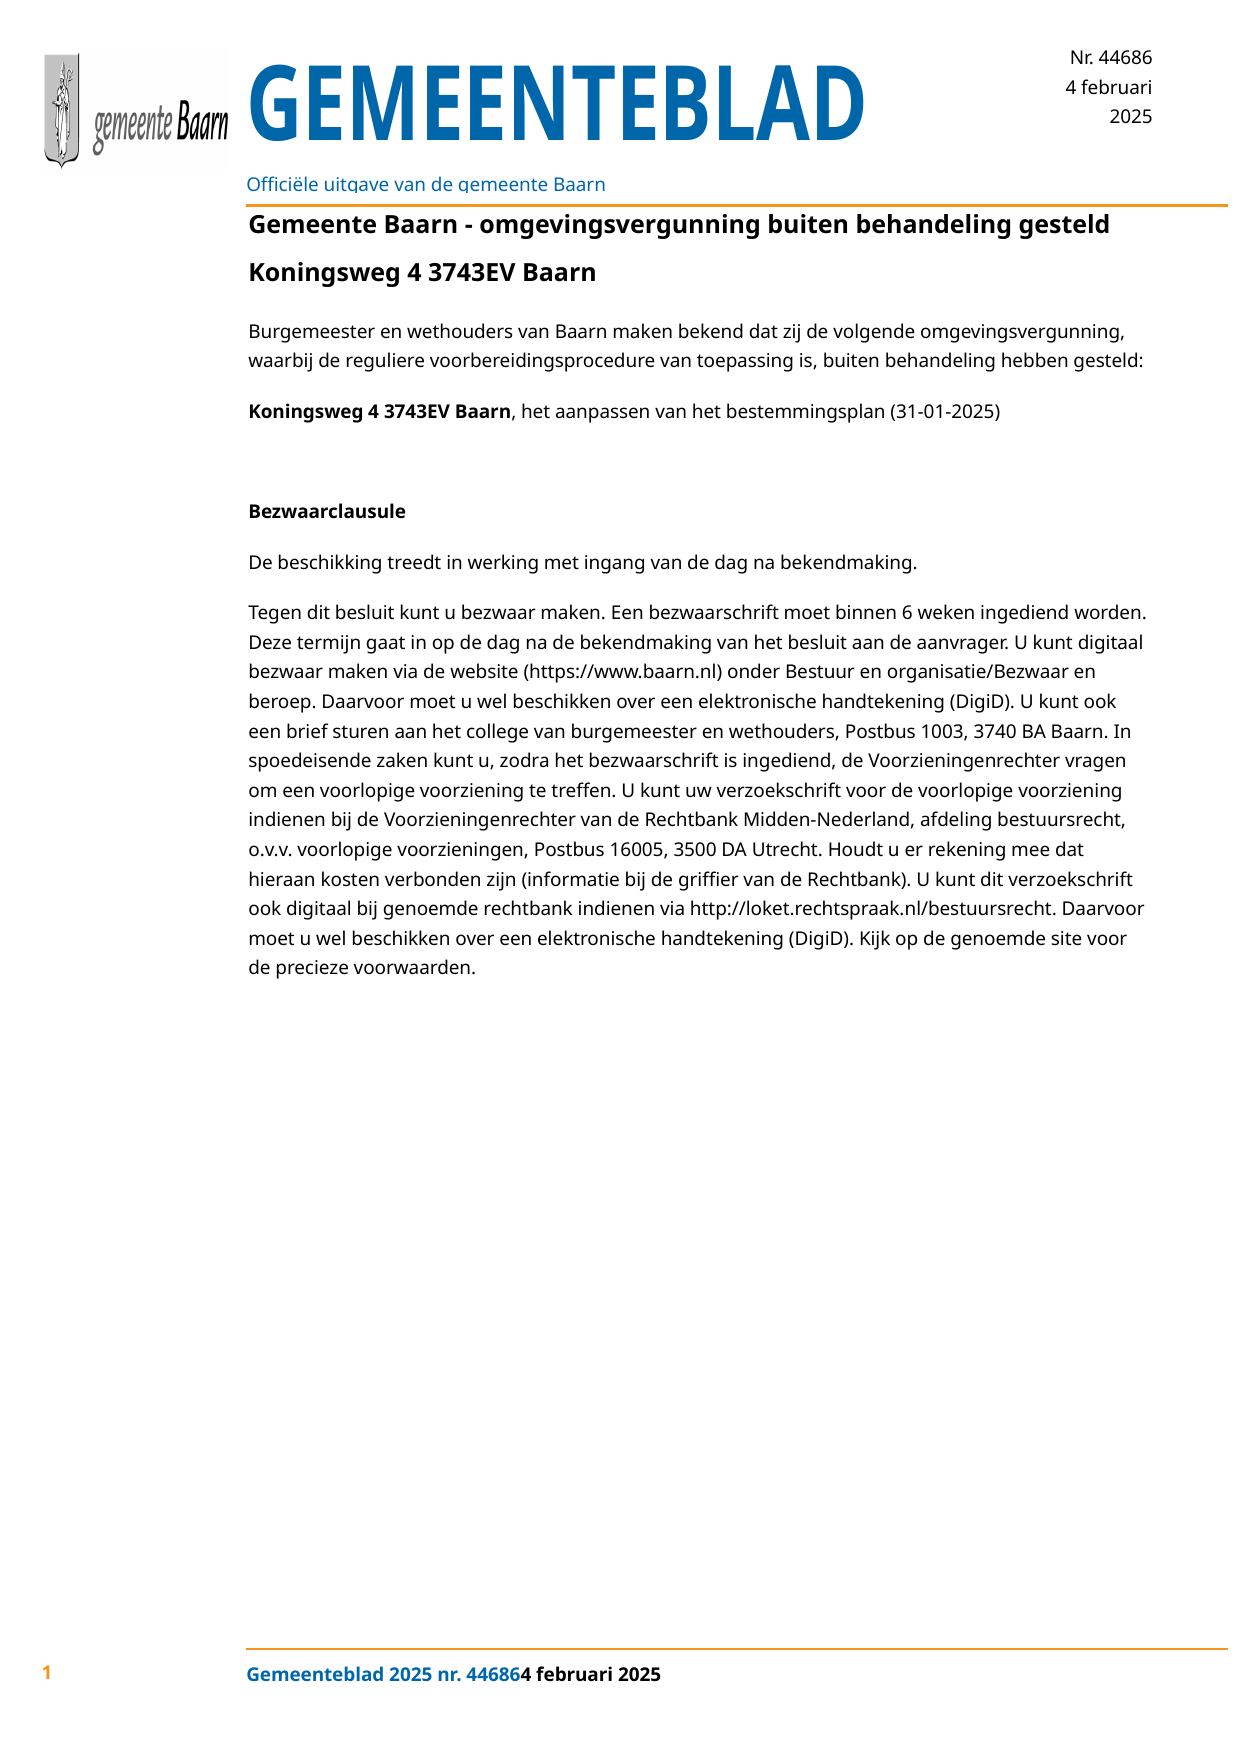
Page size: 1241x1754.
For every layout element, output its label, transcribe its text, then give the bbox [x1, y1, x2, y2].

text Bezwaarclausule [248, 499, 1152, 524]
text Burgemeester en wethouders van Baarn maken bekend dat zij de volgende omgevingsvergunning, waarbij de reguliere voorbereidingsprocedure van toepassing is, buiten behandeling hebben gesteld: [248, 318, 1152, 373]
picture [41, 47, 231, 172]
text Koningsweg 4 3743EV Baarn, het aanpassen van het bestemmingsplan (31-01-2025) [248, 398, 1152, 424]
text Gemeente Baarn - omgevingsvergunning buiten behandeling gesteld Koningsweg 4 3743EV Baarn [248, 207, 1152, 288]
text Tegen dit besluit kunt u bezwaar maken. Een bezwaarschrift moet binnen 6 weken ingediend worden. Deze termijn gaat in op de dag na de bekendmaking van het besluit aan de aanvrager. U kunt digitaal bezwaar maken via de website (https://www.baarn.nl) onder Bestuur en organisatie/Bezwaar en beroep. Daarvoor moet u wel beschikken over een elektronische handtekening (DigiD). U kunt ook een brief sturen aan het college van burgemeester en wethouders, Postbus 1003, 3740 BA Baarn. In spoedeisende zaken kunt u, zodra het bezwaarschrift is ingediend, de Voorzieningenrechter vragen om een voorlopige voorziening te treffen. U kunt uw verzoekschrift voor de voorlopige voorziening indienen bij de Voorzieningenrechter van de Rechtbank Midden-Nederland, afdeling bestuursrecht, o.v.v. voorlopige voorzieningen, Postbus 16005, 3500 DA Utrecht. Houdt u er rekening mee dat hieraan kosten verbonden zijn (informatie bij de griffier van de Rechtbank). U kunt dit verzoekschrift ook digitaal bij genoemde rechtbank indienen via http://loket.rechtspraak.nl/bestuursrecht. Daarvoor moet u wel beschikken over een elektronische handtekening (DigiD). Kijk op de genoemde site voor de precieze voorwaarden. [248, 599, 1152, 980]
text De beschikking treedt in werking met ingang van de dag na bekendmaking. [248, 549, 1152, 575]
